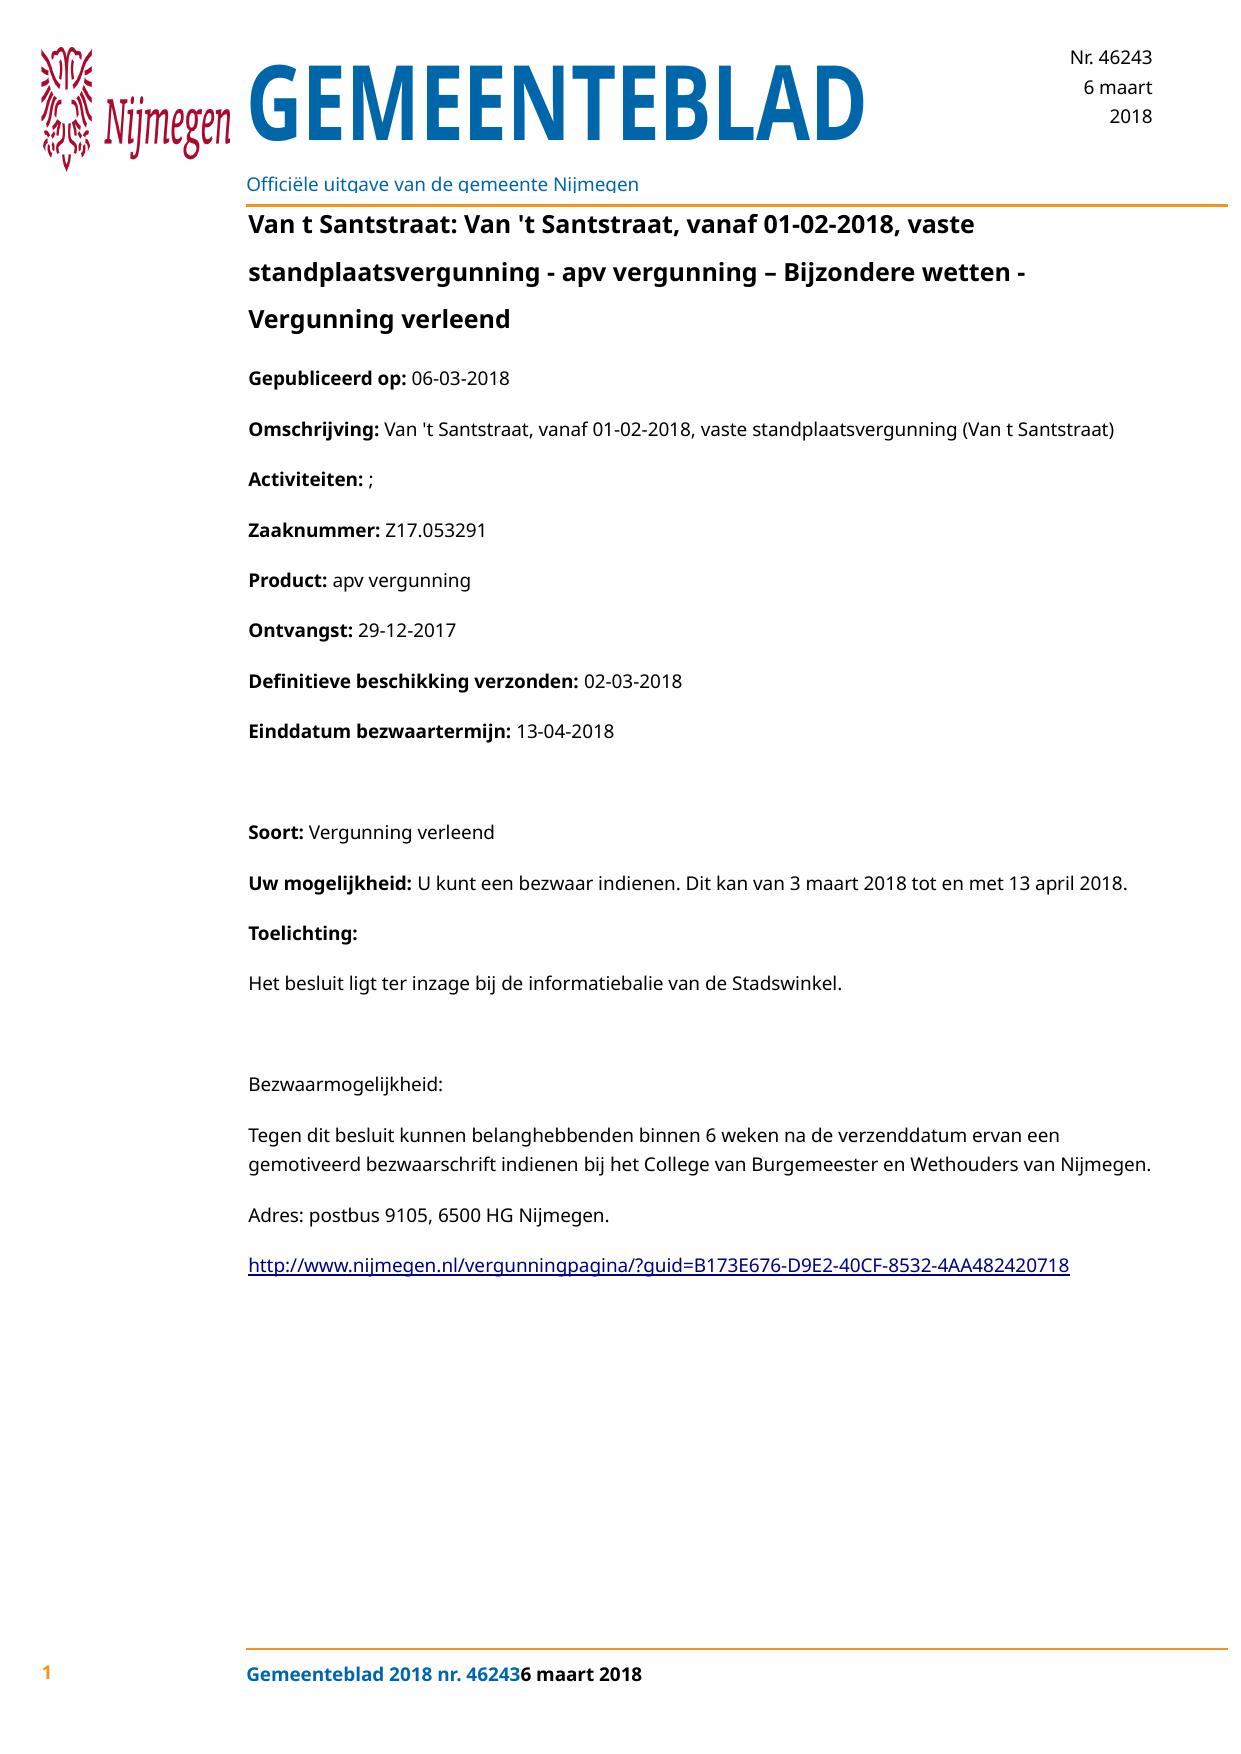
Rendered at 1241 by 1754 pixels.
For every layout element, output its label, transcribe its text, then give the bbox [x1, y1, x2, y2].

text Activiteiten: ; [248, 466, 1152, 492]
text Omschrijving: Van 't Santstraat, vanaf 01-02-2018, vaste standplaatsvergunning (Van t Santstraat) [248, 416, 1152, 442]
text http://www.nijmegen.nl/vergunningpagina/?guid=B173E676-D9E2-40CF-8532-4AA482420718 [248, 1252, 1152, 1278]
text Tegen dit besluit kunnen belanghebbenden binnen 6 weken na de verzenddatum ervan een gemotiveerd bezwaarschrift indienen bij het College van Burgemeester en Wethouders van Nijmegen. [248, 1122, 1152, 1177]
text Het besluit ligt ter inzage bij de informatiebalie van de Stadswinkel. [248, 971, 1152, 996]
text Toelichting: [248, 920, 1152, 946]
text Adres: postbus 9105, 6500 HG Nijmegen. [248, 1202, 1152, 1227]
text Zaaknummer: Z17.053291 [248, 517, 1152, 542]
text Einddatum bezwaartermijn: 13-04-2018 [248, 718, 1152, 744]
text Soort: Vergunning verleend [248, 819, 1152, 845]
picture [41, 47, 231, 172]
text Bezwaarmogelijkheid: [248, 1071, 1152, 1097]
text Product: apv vergunning [248, 567, 1152, 593]
text Definitieve beschikking verzonden: 02-03-2018 [248, 668, 1152, 694]
text Ontvangst: 29-12-2017 [248, 618, 1152, 643]
text Gepubliceerd op: 06-03-2018 [248, 366, 1152, 391]
text Uw mogelijkheid: U kunt een bezwaar indienen. Dit kan van 3 maart 2018 tot en met 13 april 2018. [248, 870, 1152, 895]
text Van t Santstraat: Van 't Santstraat, vanaf 01-02-2018, vaste standplaatsvergunning - apv vergunning – Bijzondere wetten - Vergunning verleend [248, 207, 1152, 336]
